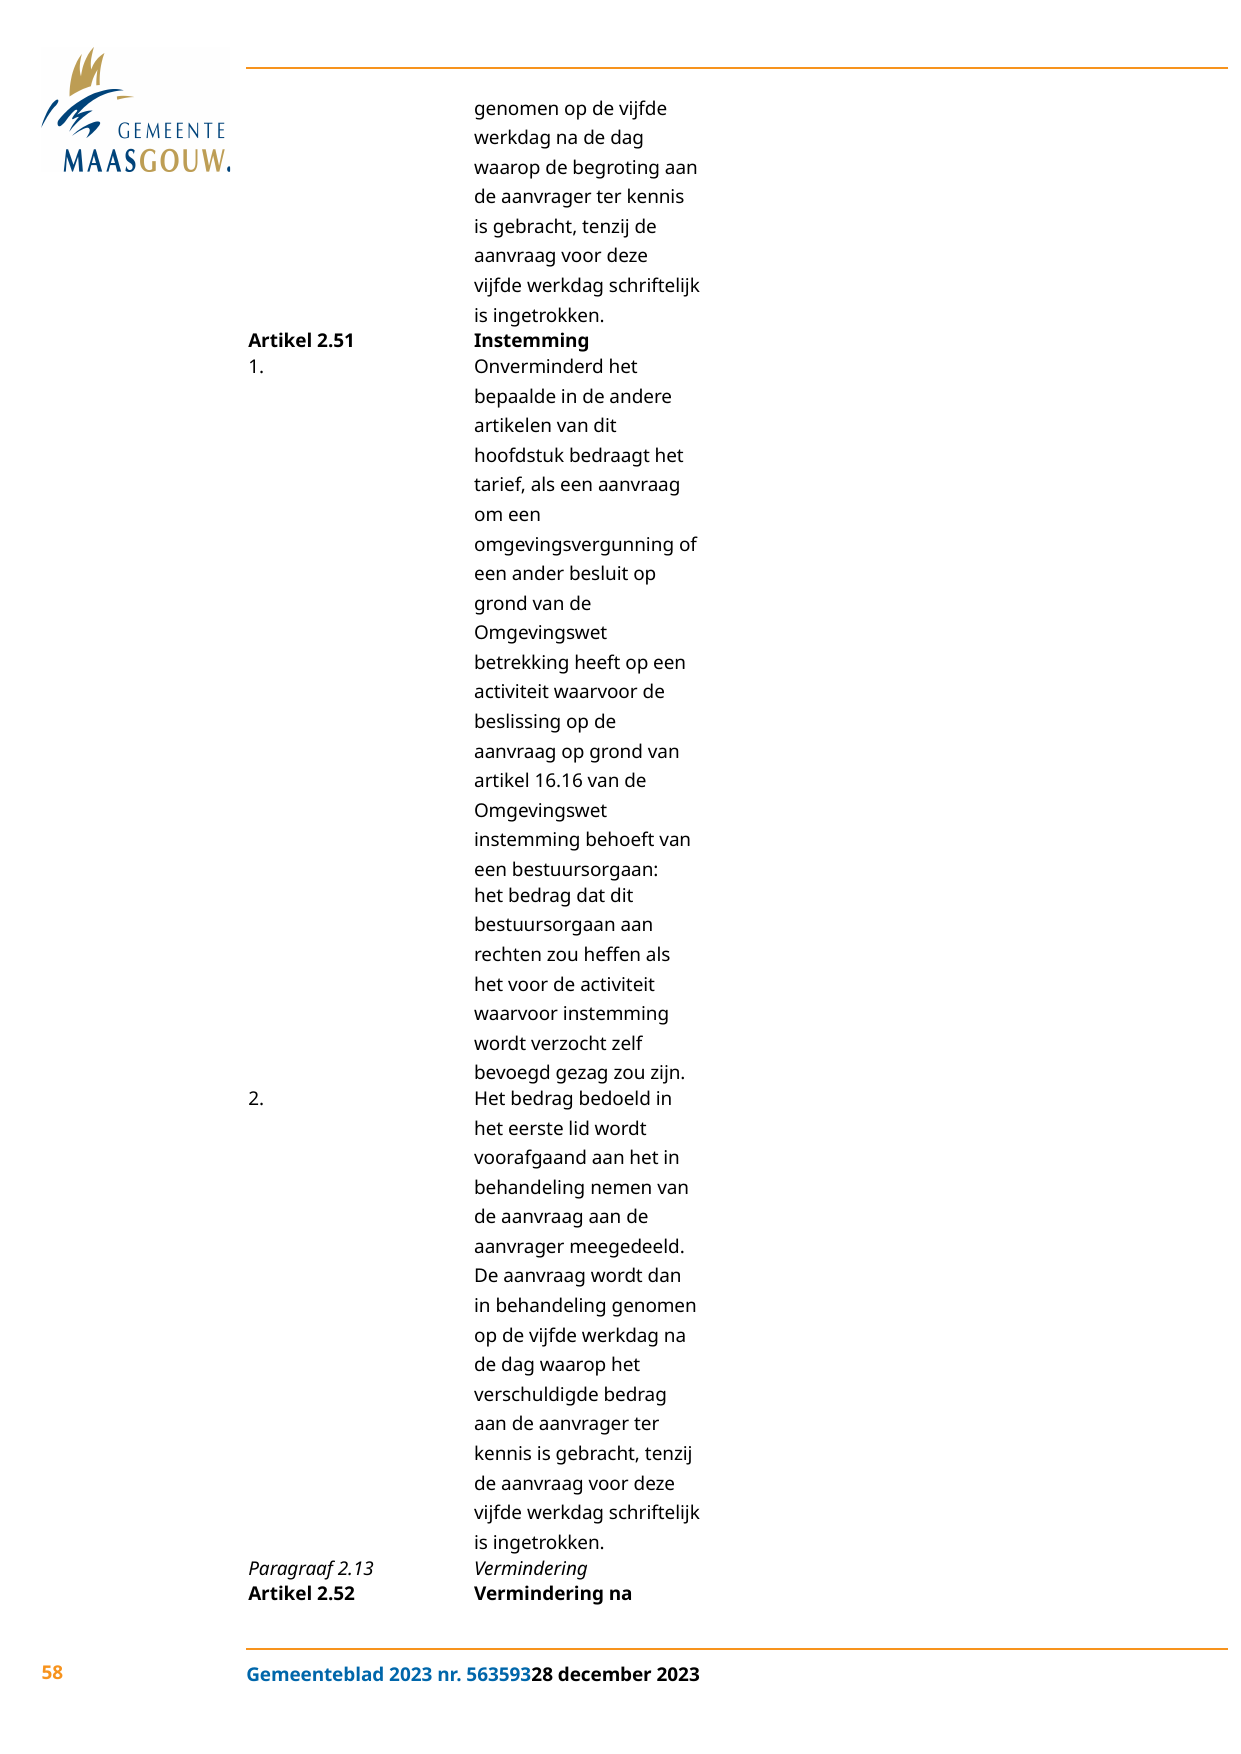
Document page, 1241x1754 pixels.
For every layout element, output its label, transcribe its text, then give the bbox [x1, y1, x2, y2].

table_cell [248, 882, 474, 1085]
table_cell Artikel 2.51 [248, 328, 474, 353]
table_cell Instemming [474, 328, 700, 353]
table_cell Vermindering [474, 1555, 700, 1580]
table_cell 2. [248, 1085, 474, 1555]
table_cell Paragraaf 2.13 [248, 1555, 474, 1580]
table_cell het bedrag dat dit bestuursorgaan aan rechten zou heffen als het voor de activiteit waarvoor instemming wordt verzocht zelf bevoegd gezag zou zijn. [474, 882, 700, 1085]
table_cell Vermindering na [474, 1580, 700, 1606]
table_cell Onverminderd het bepaalde in de andere artikelen van dit hoofdstuk bedraagt het tarief, als een aanvraag om een omgevingsvergunning of een ander besluit op grond van de Omgevingswet betrekking heeft op een activiteit waarvoor de beslissing op de aanvraag op grond van artikel 16.16 van de Omgevingswet instemming behoeft van een bestuursorgaan: [474, 353, 700, 882]
table_cell [248, 95, 474, 328]
table_cell [700, 1085, 926, 1555]
table_cell [700, 353, 926, 882]
table_cell [700, 1580, 926, 1606]
table_cell genomen op de vijfde werkdag na de dag waarop de begroting aan de aanvrager ter kennis is gebracht, tenzij de aanvraag voor deze vijfde werkdag schriftelijk is ingetrokken. [474, 95, 700, 328]
table_cell [700, 95, 926, 328]
picture [41, 47, 231, 172]
table_cell [700, 882, 926, 1085]
table_cell [700, 1555, 926, 1580]
table_cell [700, 328, 926, 353]
table_cell Het bedrag bedoeld in het eerste lid wordt voorafgaand aan het in behandeling nemen van de aanvraag aan de aanvrager meegedeeld. De aanvraag wordt dan in behandeling genomen op de vijfde werkdag na de dag waarop het verschuldigde bedrag aan de aanvrager ter kennis is gebracht, tenzij de aanvraag voor deze vijfde werkdag schriftelijk is ingetrokken. [474, 1085, 700, 1555]
table_cell 1. [248, 353, 474, 882]
table_cell Artikel 2.52 [248, 1580, 474, 1606]
